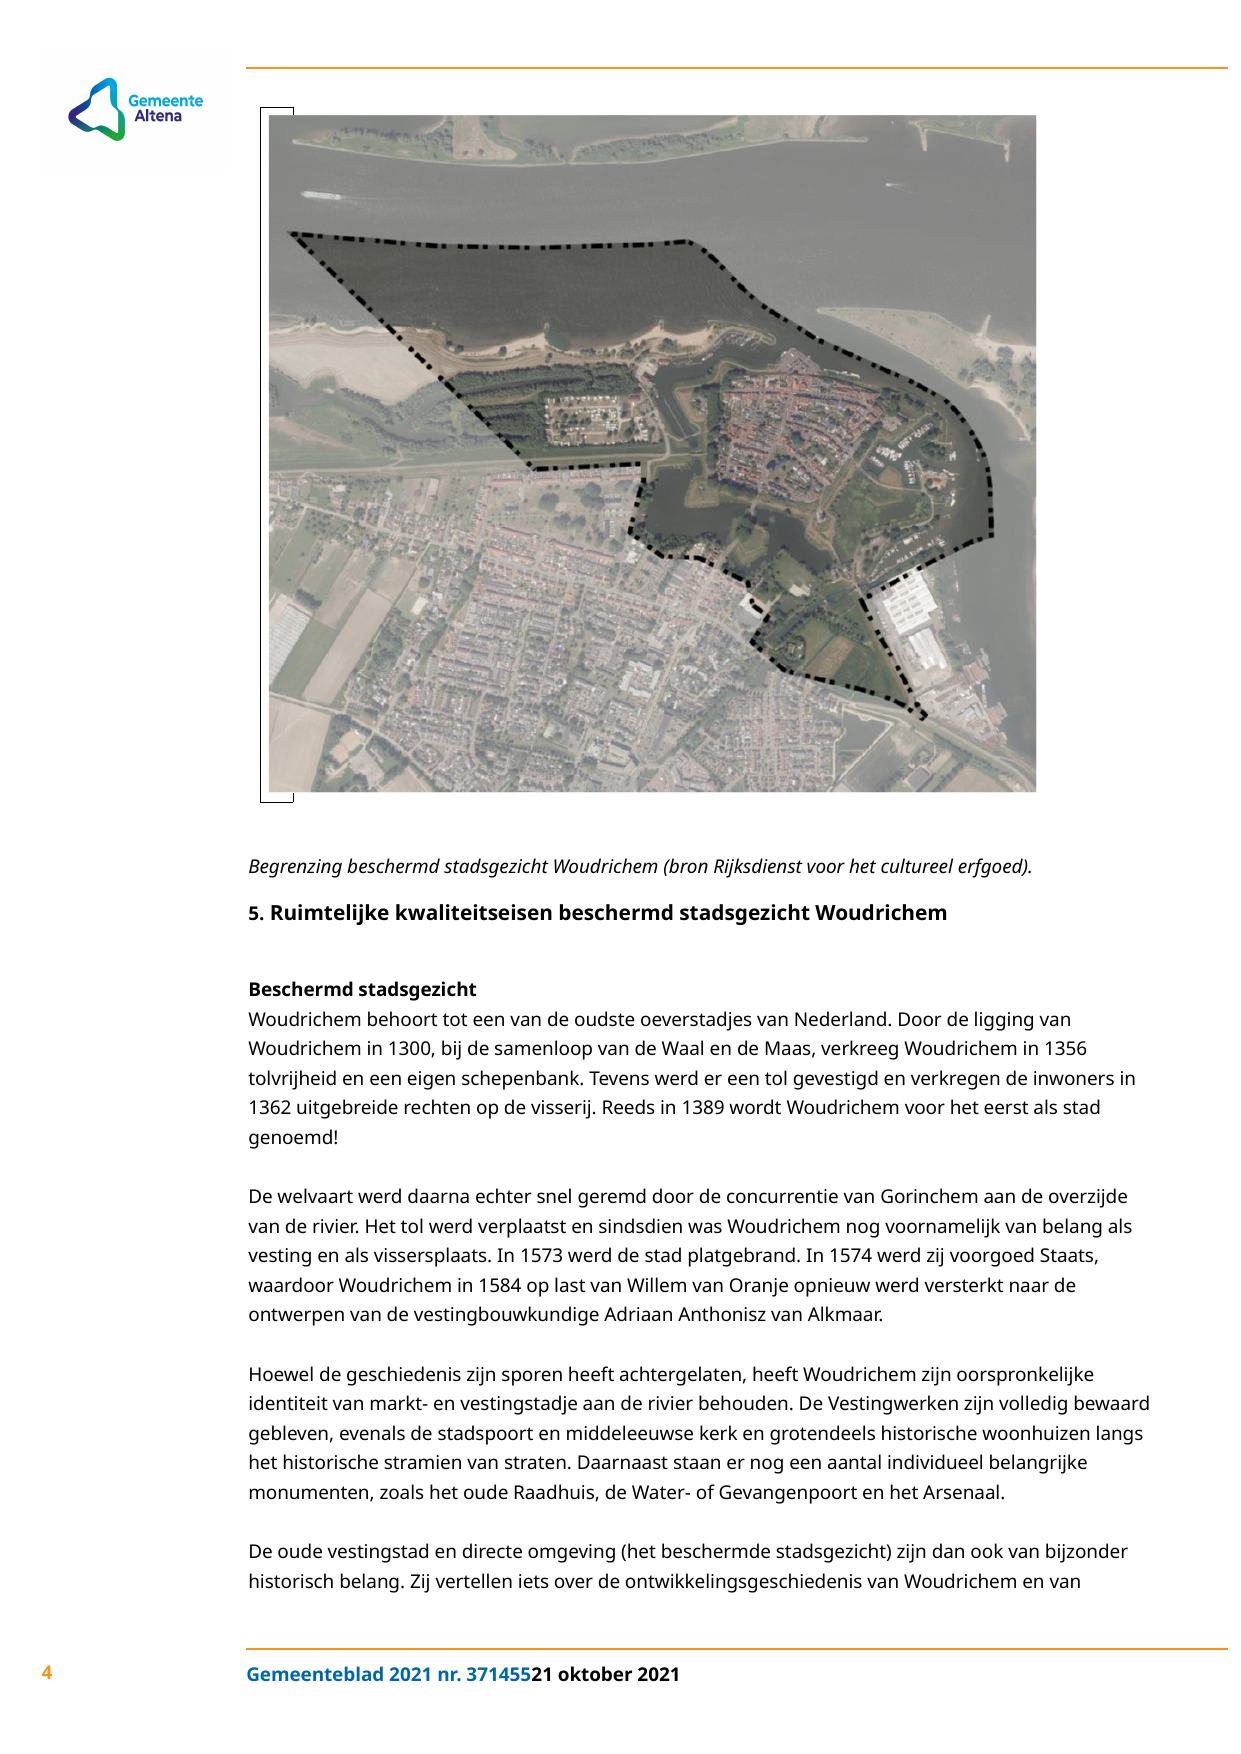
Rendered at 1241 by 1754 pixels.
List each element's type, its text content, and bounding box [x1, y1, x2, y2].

text Hoewel de geschiedenis zijn sporen heeft achtergelaten, heeft Woudrichem zijn oorspronkelijke identiteit van markt- en vestingstadje aan de rivier behouden. De Vestingwerken zijn volledig bewaard gebleven, evenals de stadspoort en middeleeuwse kerk en grotendeels historische woonhuizen langs het historische stramien van straten. Daarnaast staan er nog een aantal individueel belangrijke monumenten, zoals het oude Raadhuis, de Water- of Gevangenpoort en het Arsenaal. [248, 1361, 1152, 1505]
text De welvaart werd daarna echter snel geremd door de concurrentie van Gorinchem aan de overzijde van de rivier. Het tol werd verplaatst en sindsdien was Woudrichem nog voornamelijk van belang als vesting en als vissersplaats. In 1573 werd de stad platgebrand. In 1574 werd zij voorgoed Staats, waardoor Woudrichem in 1584 op last van Willem van Oranje opnieuw werd versterkt naar de ontwerpen van de vestingbouwkundige Adriaan Anthonisz van Alkmaar. [248, 1183, 1152, 1327]
picture [268, 115, 1037, 793]
text De oude vestingstad en directe omgeving (het beschermde stadsgezicht) zijn dan ook van bijzonder historisch belang. Zij vertellen iets over de ontwikkelingsgeschiedenis van Woudrichem en van [248, 1538, 1152, 1594]
text Beschermd stadsgezicht [248, 976, 1152, 1002]
text Woudrichem behoort tot een van de oudste oeverstadjes van Nederland. Door de ligging van Woudrichem in 1300, bij de samenloop van de Waal en de Maas, verkreeg Woudrichem in 1356 tolvrijheid en een eigen schepenbank. Tevens werd er een tol gevestigd en verkregen de inwoners in 1362 uitgebreide rechten op de visserij. Reeds in 1389 wordt Woudrichem voor het eerst als stad genoemd! [248, 1006, 1152, 1150]
text 5. Ruimtelijke kwaliteitseisen beschermd stadsgezicht Woudrichem [248, 898, 1152, 927]
picture [41, 47, 231, 172]
text Begrenzing beschermd stadsgezicht Woudrichem (bron Rijksdienst voor het cultureel erfgoed). [248, 853, 1152, 879]
